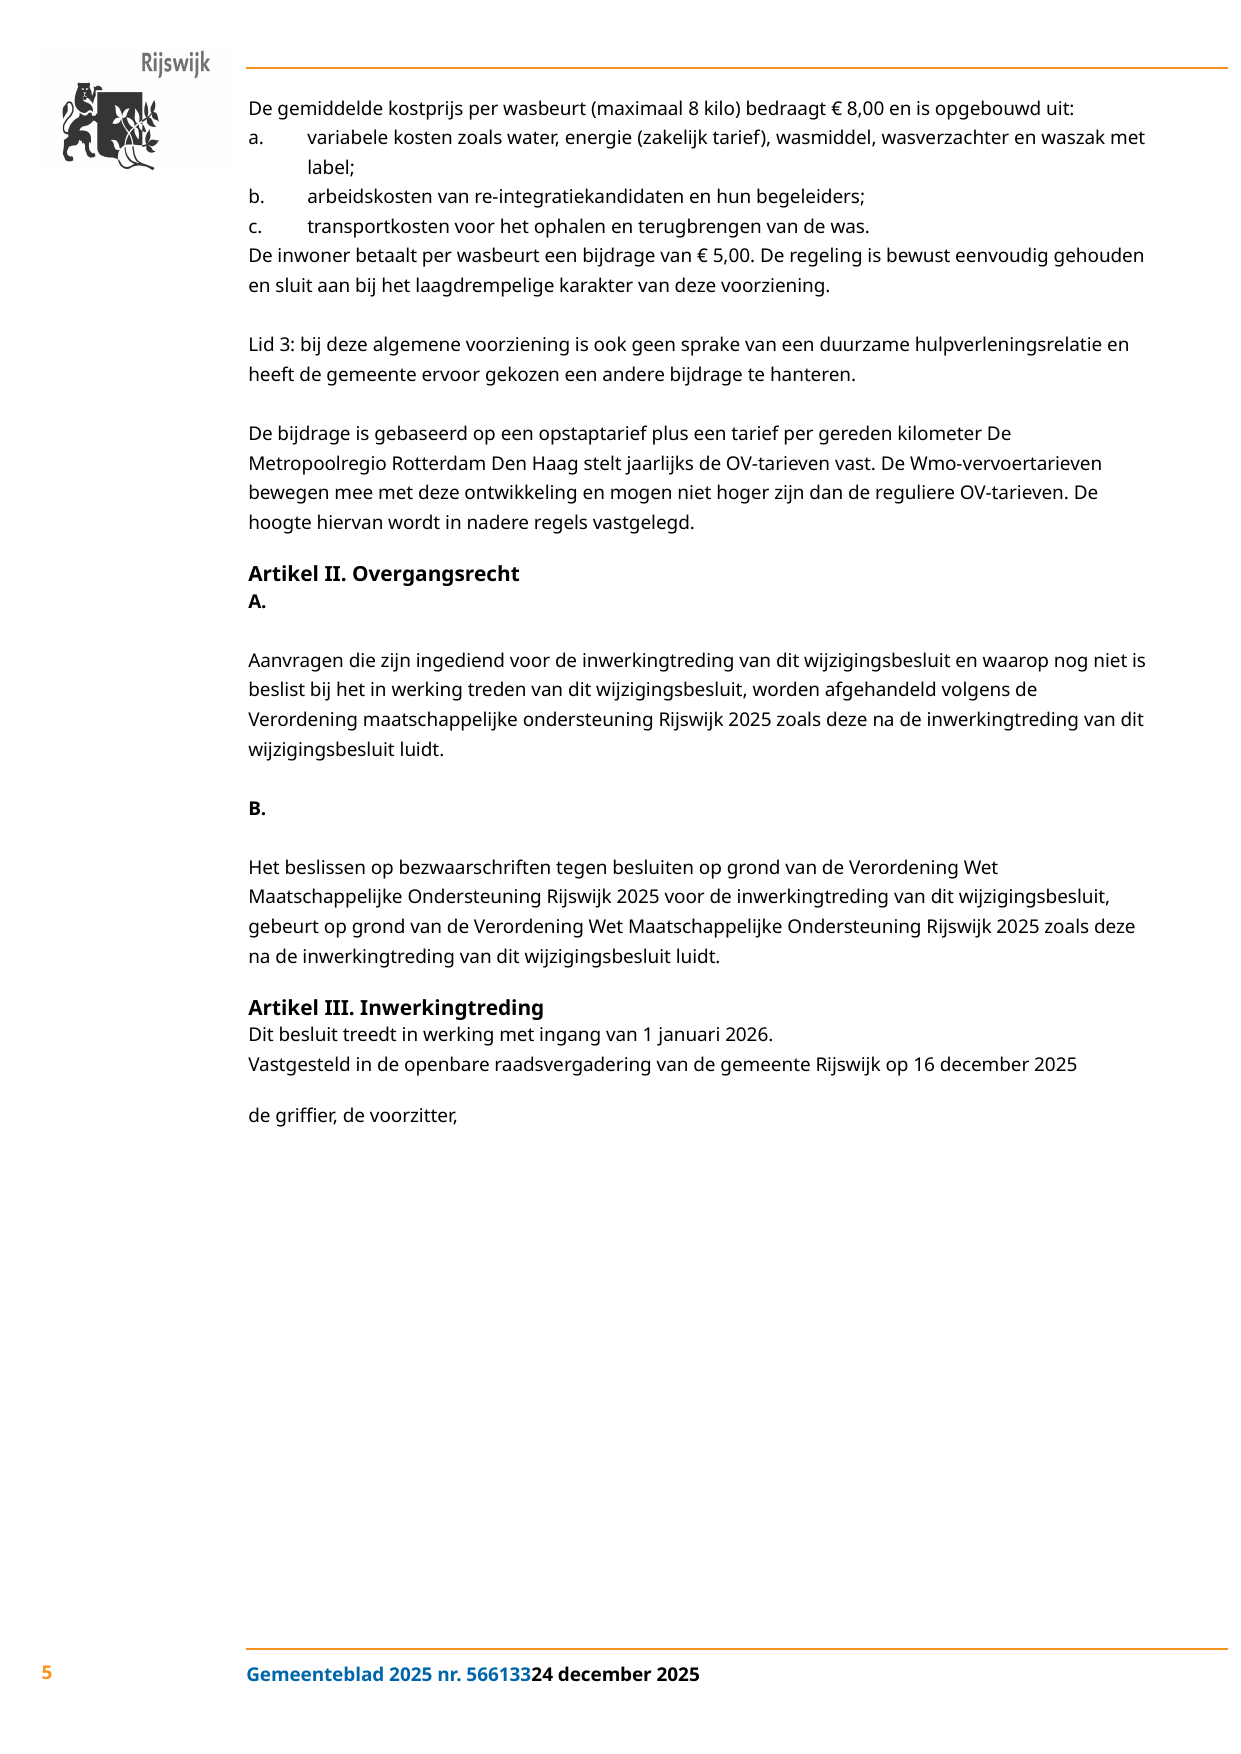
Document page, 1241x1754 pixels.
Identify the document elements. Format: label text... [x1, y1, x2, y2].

text Het beslissen op bezwaarschriften tegen besluiten op grond van de Verordening Wet Maatschappelijke Ondersteuning Rijswijk 2025 voor de inwerkingtreding van dit wijzigingsbesluit, gebeurt op grond van de Verordening Wet Maatschappelijke Ondersteuning Rijswijk 2025 zoals deze na de inwerkingtreding van dit wijzigingsbesluit luidt. [248, 854, 1152, 968]
list variabele kosten zoals water, energie (zakelijk tarief), wasmiddel, wasverzachter en waszak met label; [248, 124, 1152, 180]
text De gemiddelde kostprijs per wasbeurt (maximaal 8 kilo) bedraagt € 8,00 en is opgebouwd uit: [248, 95, 1152, 121]
text Dit besluit treedt in werking met ingang van 1 januari 2026. [248, 1022, 1152, 1047]
list arbeidskosten van re-integratiekandidaten en hun begeleiders; [248, 183, 1152, 209]
text De inwoner betaalt per wasbeurt een bijdrage van € 5,00. De regeling is bewust eenvoudig gehouden en sluit aan bij het laagdrempelige karakter van deze voorziening. [248, 243, 1152, 298]
text Vastgesteld in de openbare raadsvergadering van de gemeente Rijswijk op 16 december 2025 [248, 1051, 1152, 1077]
text de griffier, de voorzitter, [248, 1103, 1152, 1128]
text De bijdrage is gebaseerd op een opstaptarief plus een tarief per gereden kilometer De Metropoolregio Rotterdam Den Haag stelt jaarlijks de OV-tarieven vast. De Wmo-vervoertarieven bewegen mee met deze ontwikkeling en mogen niet hoger zijn dan de reguliere OV-tarieven. De hoogte hiervan wordt in nadere regels vastgelegd. [248, 420, 1152, 535]
text Aanvragen die zijn ingediend voor de inwerkingtreding van dit wijzigingsbesluit en waarop nog niet is beslist bij het in werking treden van dit wijzigingsbesluit, worden afgehandeld volgens de Verordening maatschappelijke ondersteuning Rijswijk 2025 zoals deze na de inwerkingtreding van dit wijzigingsbesluit luidt. [248, 647, 1152, 761]
text Artikel II. Overgangsrecht [248, 559, 1152, 588]
text A. [248, 588, 1152, 613]
list transportkosten voor het ophalen en terugbrengen van de was. [248, 213, 1152, 239]
text Lid 3: bij deze algemene voorziening is ook geen sprake van een duurzame hulpverleningsrelatie en heeft de gemeente ervoor gekozen een andere bijdrage te hanteren. [248, 331, 1152, 387]
text B. [248, 795, 1152, 821]
text Artikel III. Inwerkingtreding [248, 993, 1152, 1022]
picture [41, 47, 231, 172]
